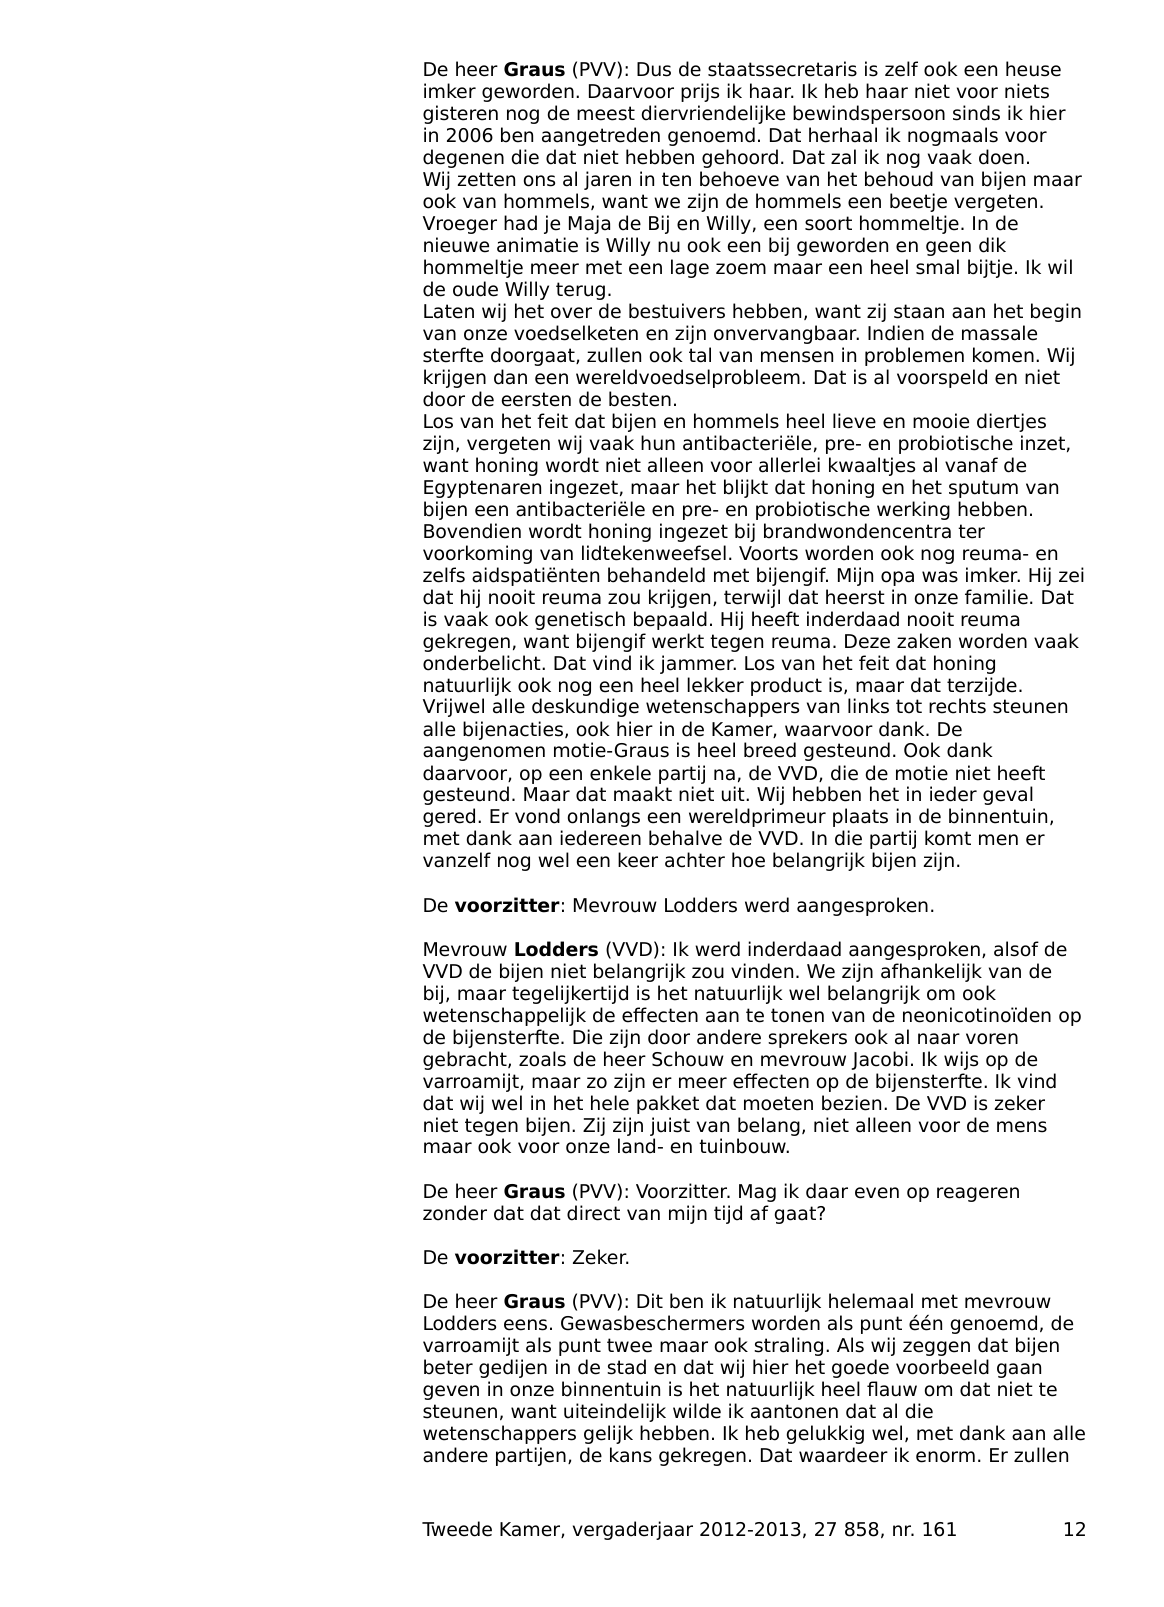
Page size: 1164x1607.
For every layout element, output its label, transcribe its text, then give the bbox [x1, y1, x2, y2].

text Mevrouw Lodders (VVD): Ik werd inderdaad aangesproken, alsof de VVD de bijen niet belangrijk zou vinden. We zijn afhankelijk van de bij, maar tegelijkertijd is het natuurlijk wel belangrijk om ook wetenschappelijk de effecten aan te tonen van de neonicotinoïden op de bijensterfte. Die zijn door andere sprekers ook al naar voren gebracht, zoals de heer Schouw en mevrouw Jacobi. Ik wijs op de varroamijt, maar zo zijn er meer effecten op de bijensterfte. Ik vind dat wij wel in het hele pakket dat moeten bezien. De VVD is zeker niet tegen bijen. Zij zijn juist van belang, niet alleen voor de mens maar ook voor onze land- en tuinbouw. [422, 939, 1087, 1158]
text De voorzitter: Zeker. [422, 1247, 1087, 1269]
text Laten wij het over de bestuivers hebben, want zij staan aan het begin van onze voedselketen en zijn onvervangbaar. Indien de massale sterfte doorgaat, zullen ook tal van mensen in problemen komen. Wij krijgen dan een wereldvoedselprobleem. Dat is al voorspeld en niet door de eersten de besten. [422, 301, 1087, 411]
text De voorzitter: Mevrouw Lodders werd aangesproken. [422, 894, 1087, 916]
text Vrijwel alle deskundige wetenschappers van links tot rechts steunen alle bijenacties, ook hier in de Kamer, waarvoor dank. De aangenomen motie-Graus is heel breed gesteund. Ook dank daarvoor, op een enkele partij na, de VVD, die de motie niet heeft gesteund. Maar dat maakt niet uit. Wij hebben het in ieder geval gered. Er vond onlangs een wereldprimeur plaats in de binnentuin, met dank aan iedereen behalve de VVD. In die partij komt men er vanzelf nog wel een keer achter hoe belangrijk bijen zijn. [422, 696, 1087, 872]
text De heer Graus (PVV): Voorzitter. Mag ik daar even op reageren zonder dat dat direct van mijn tijd af gaat? [422, 1181, 1087, 1224]
text Los van het feit dat bijen en hommels heel lieve en mooie diertjes zijn, vergeten wij vaak hun antibacteriële, pre- en probiotische inzet, want honing wordt niet alleen voor allerlei kwaaltjes al vanaf de Egyptenaren ingezet, maar het blijkt dat honing en het sputum van bijen een antibacteriële en pre- en probiotische werking hebben. Bovendien wordt honing ingezet bij brandwondencentra ter voorkoming van lidtekenweefsel. Voorts worden ook nog reuma- en zelfs aidspatiënten behandeld met bijengif. Mijn opa was imker. Hij zei dat hij nooit reuma zou krijgen, terwijl dat heerst in onze familie. Dat is vaak ook genetisch bepaald. Hij heeft inderdaad nooit reuma gekregen, want bijengif werkt tegen reuma. Deze zaken worden vaak onderbelicht. Dat vind ik jammer. Los van het feit dat honing natuurlijk ook nog een heel lekker product is, maar dat terzijde. [422, 411, 1087, 696]
text De heer Graus (PVV): Dus de staatssecretaris is zelf ook een heuse imker geworden. Daarvoor prijs ik haar. Ik heb haar niet voor niets gisteren nog de meest diervriendelijke bewindspersoon sinds ik hier in 2006 ben aangetreden genoemd. Dat herhaal ik nogmaals voor degenen die dat niet hebben gehoord. Dat zal ik nog vaak doen. [422, 59, 1087, 169]
text De heer Graus (PVV): Dit ben ik natuurlijk helemaal met mevrouw Lodders eens. Gewasbeschermers worden als punt één genoemd, de varroamijt als punt twee maar ook straling. Als wij zeggen dat bijen beter gedijen in de stad en dat wij hier het goede voorbeeld gaan geven in onze binnentuin is het natuurlijk heel flauw om dat niet te steunen, want uiteindelijk wilde ik aantonen dat al die wetenschappers gelijk hebben. Ik heb gelukkig wel, met dank aan alle andere partijen, de kans gekregen. Dat waardeer ik enorm. Er zullen [422, 1291, 1087, 1467]
text Wij zetten ons al jaren in ten behoeve van het behoud van bijen maar ook van hommels, want we zijn de hommels een beetje vergeten. Vroeger had je Maja de Bij en Willy, een soort hommeltje. In de nieuwe animatie is Willy nu ook een bij geworden en geen dik hommeltje meer met een lage zoem maar een heel smal bijtje. Ik wil de oude Willy terug. [422, 169, 1087, 301]
